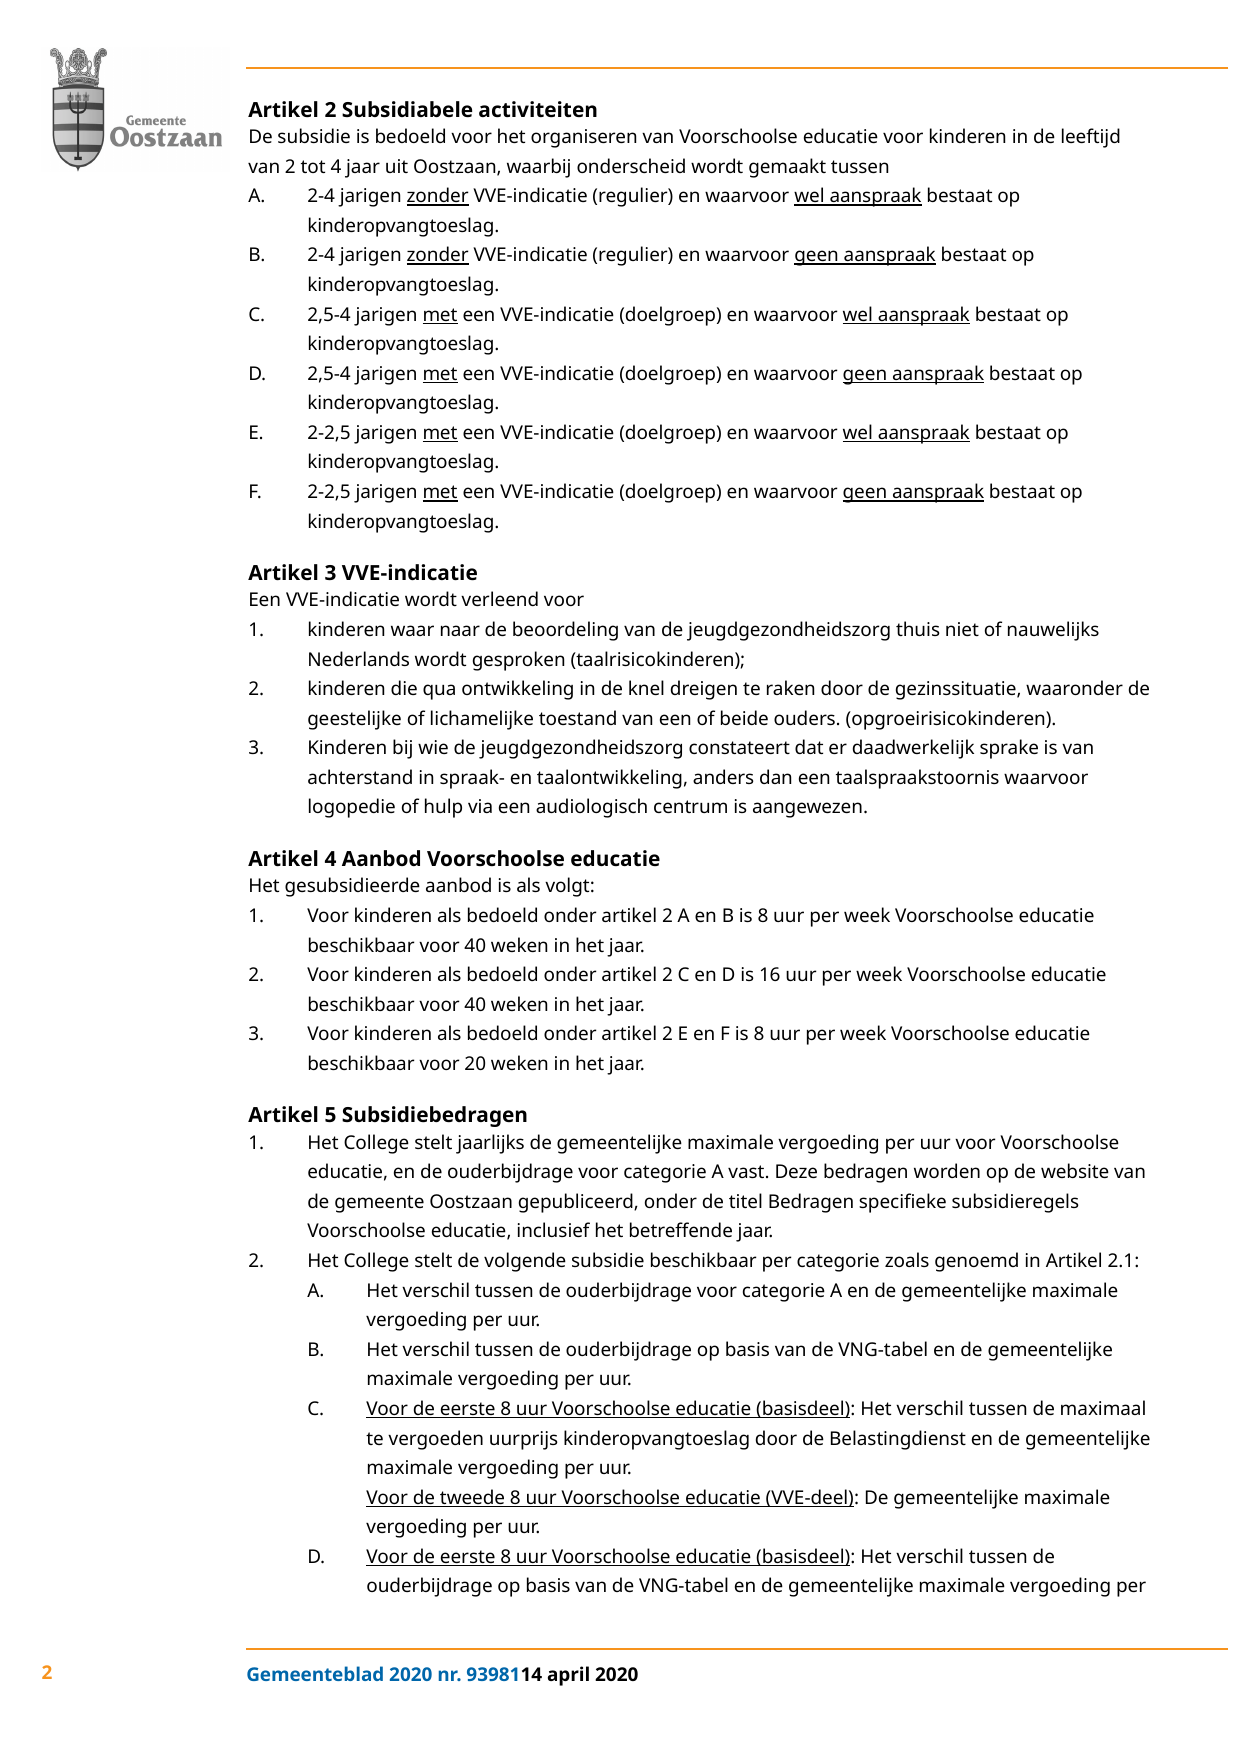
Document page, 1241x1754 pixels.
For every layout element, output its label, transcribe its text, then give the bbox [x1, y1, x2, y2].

text Artikel 4 Aanbod Voorschoolse educatie [248, 844, 1152, 873]
list Voor de tweede 8 uur Voorschoolse educatie (VVE-deel): De gemeentelijke maximale vergoeding per uur. [307, 1484, 1152, 1539]
text De subsidie is bedoeld voor het organiseren van Voorschoolse educatie voor kinderen in de leeftijd van 2 tot 4 jaar uit Oostzaan, waarbij onderscheid wordt gemaakt tussen [248, 123, 1152, 178]
text Artikel 3 VVE-indicatie [248, 558, 1152, 587]
list Voor kinderen als bedoeld onder artikel 2 E en F is 8 uur per week Voorschoolse educatie beschikbaar voor 20 weken in het jaar. [248, 1021, 1152, 1076]
list 2-2,5 jarigen met een VVE-indicatie (doelgroep) en waarvoor geen aanspraak bestaat op kinderopvangtoeslag. [248, 478, 1152, 533]
list Het College stelt jaarlijks de gemeentelijke maximale vergoeding per uur voor Voorschoolse educatie, en de ouderbijdrage voor categorie A vast. Deze bedragen worden op de website van de gemeente Oostzaan gepubliceerd, onder de titel Bedragen specifieke subsidieregels Voorschoolse educatie, inclusief het betreffende jaar. [248, 1129, 1152, 1243]
list Voor kinderen als bedoeld onder artikel 2 C en D is 16 uur per week Voorschoolse educatie beschikbaar voor 40 weken in het jaar. [248, 961, 1152, 1017]
list kinderen die qua ontwikkeling in de knel dreigen te raken door de gezinssituatie, waaronder de geestelijke of lichamelijke toestand van een of beide ouders. (opgroeirisicokinderen). [248, 675, 1152, 731]
list Voor de eerste 8 uur Voorschoolse educatie (basisdeel): Het verschil tussen de ouderbijdrage op basis van de VNG-tabel en de gemeentelijke maximale vergoeding per [307, 1543, 1152, 1598]
text Een VVE-indicatie wordt verleend voor [248, 587, 1152, 612]
text Het gesubsidieerde aanbod is als volgt: [248, 873, 1152, 898]
list 2-2,5 jarigen met een VVE-indicatie (doelgroep) en waarvoor wel aanspraak bestaat op kinderopvangtoeslag. [248, 419, 1152, 474]
list kinderen waar naar de beoordeling van de jeugdgezondheidszorg thuis niet of nauwelijks Nederlands wordt gesproken (taalrisicokinderen); [248, 616, 1152, 672]
list Kinderen bij wie de jeugdgezondheidszorg constateert dat er daadwerkelijk sprake is van achterstand in spraak- en taalontwikkeling, anders dan een taalspraakstoornis waarvoor logopedie of hulp via een audiologisch centrum is aangewezen. [248, 734, 1152, 819]
list 2-4 jarigen zonder VVE-indicatie (regulier) en waarvoor geen aanspraak bestaat op kinderopvangtoeslag. [248, 242, 1152, 297]
list Het College stelt de volgende subsidie beschikbaar per categorie zoals genoemd in Artikel 2.1: [248, 1247, 1152, 1273]
picture [41, 47, 231, 172]
list Het verschil tussen de ouderbijdrage voor categorie A en de gemeentelijke maximale vergoeding per uur. [307, 1277, 1152, 1332]
list Voor kinderen als bedoeld onder artikel 2 A en B is 8 uur per week Voorschoolse educatie beschikbaar voor 40 weken in het jaar. [248, 902, 1152, 957]
list 2-4 jarigen zonder VVE-indicatie (regulier) en waarvoor wel aanspraak bestaat op kinderopvangtoeslag. [248, 182, 1152, 238]
list Het verschil tussen de ouderbijdrage op basis van de VNG-tabel en de gemeentelijke maximale vergoeding per uur. [307, 1336, 1152, 1391]
text Artikel 2 Subsidiabele activiteiten [248, 95, 1152, 123]
list 2,5-4 jarigen met een VVE-indicatie (doelgroep) en waarvoor wel aanspraak bestaat op kinderopvangtoeslag. [248, 301, 1152, 356]
text Artikel 5 Subsidiebedragen [248, 1101, 1152, 1129]
list 2,5-4 jarigen met een VVE-indicatie (doelgroep) en waarvoor geen aanspraak bestaat op kinderopvangtoeslag. [248, 360, 1152, 415]
list Voor de eerste 8 uur Voorschoolse educatie (basisdeel): Het verschil tussen de maximaal te vergoeden uurprijs kinderopvangtoeslag door de Belastingdienst en de gemeentelijke maximale vergoeding per uur. [307, 1395, 1152, 1480]
